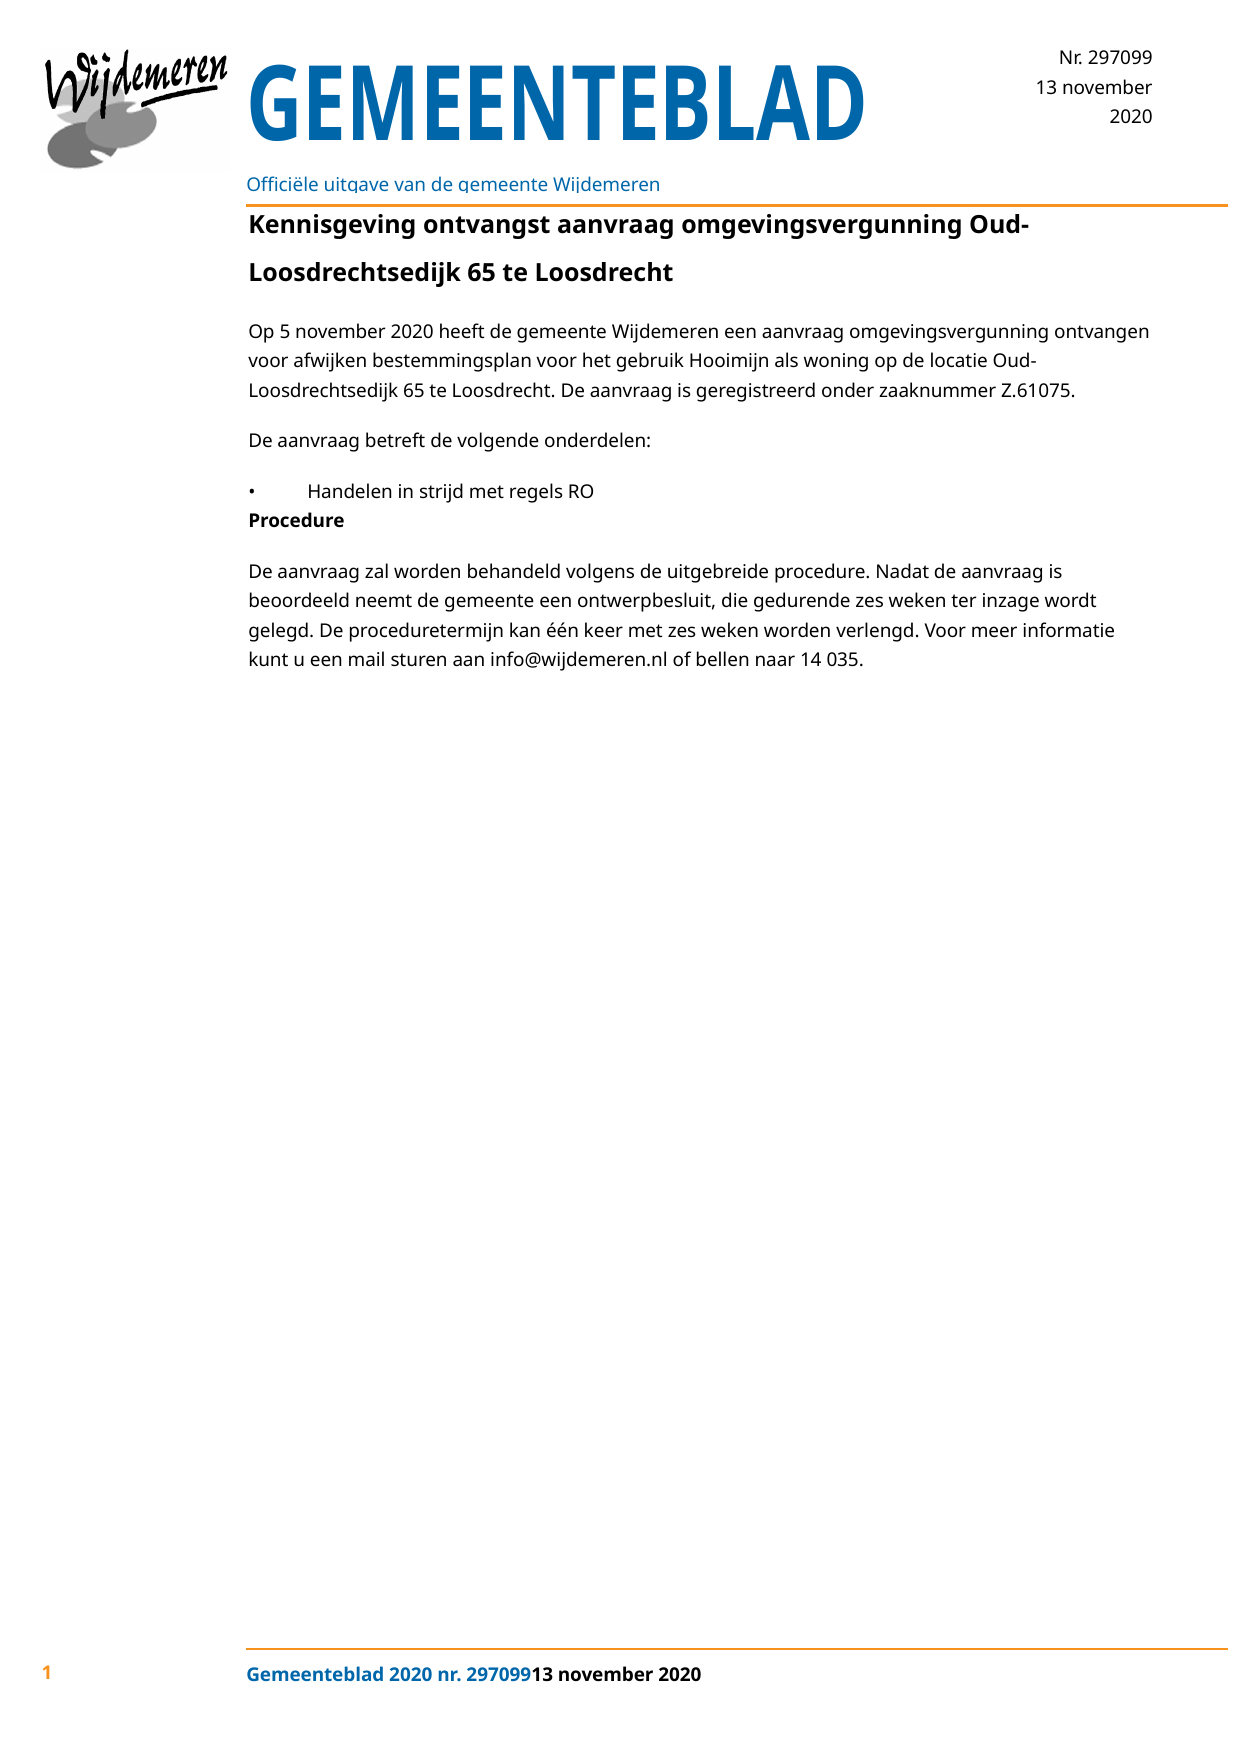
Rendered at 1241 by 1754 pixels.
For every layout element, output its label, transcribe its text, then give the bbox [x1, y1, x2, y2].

list Handelen in strijd met regels RO [248, 478, 1152, 504]
text Kennisgeving ontvangst aanvraag omgevingsvergunning Oud-Loosdrechtsedijk 65 te Loosdrecht [248, 207, 1152, 288]
picture [41, 47, 231, 172]
text De aanvraag betreft de volgende onderdelen: [248, 427, 1152, 453]
text De aanvraag zal worden behandeld volgens de uitgebreide procedure. Nadat de aanvraag is beoordeeld neemt de gemeente een ontwerpbesluit, die gedurende zes weken ter inzage wordt gelegd. De proceduretermijn kan één keer met zes weken worden verlengd. Voor meer informatie kunt u een mail sturen aan info@wijdemeren.nl of bellen naar 14 035. [248, 558, 1152, 672]
text Procedure [248, 507, 1152, 533]
text Op 5 november 2020 heeft de gemeente Wijdemeren een aanvraag omgevingsvergunning ontvangen voor afwijken bestemmingsplan voor het gebruik Hooimijn als woning op de locatie Oud-Loosdrechtsedijk 65 te Loosdrecht. De aanvraag is geregistreerd onder zaaknummer Z.61075. [248, 318, 1152, 403]
